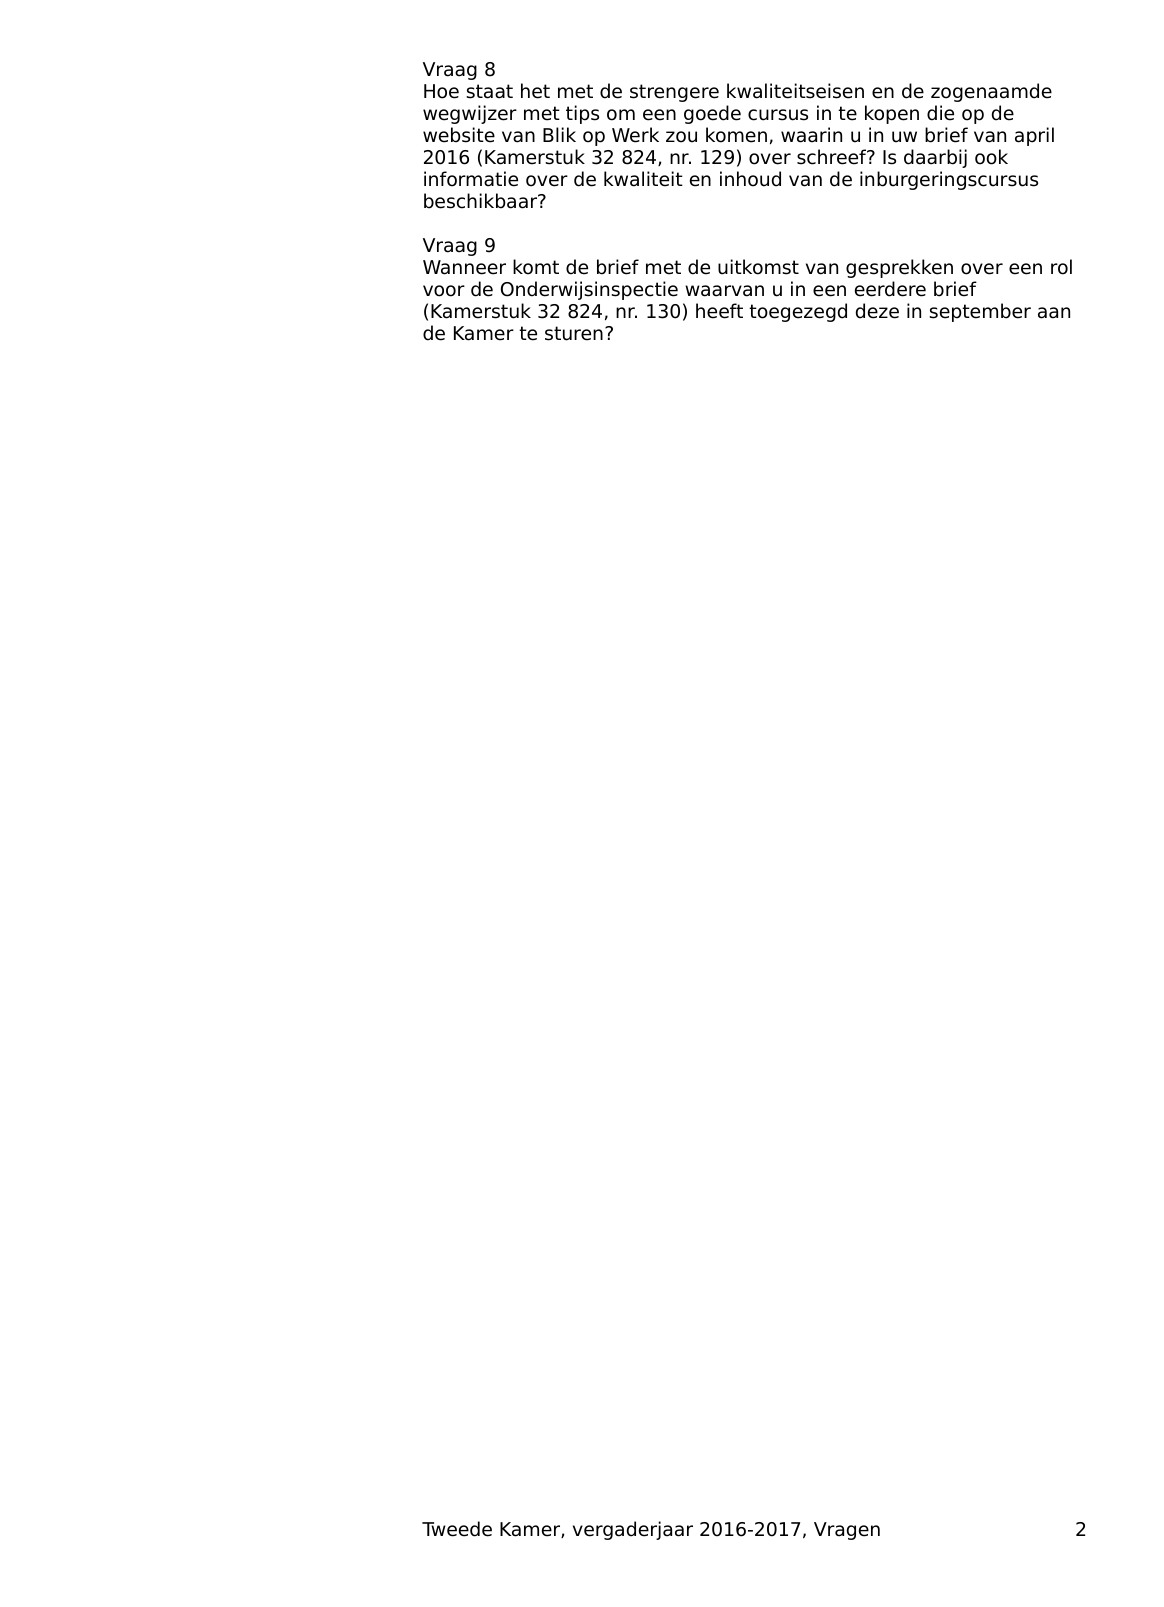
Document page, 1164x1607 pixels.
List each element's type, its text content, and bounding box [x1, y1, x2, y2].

text Wanneer komt de brief met de uitkomst van gesprekken over een rol voor de Onderwijsinspectie waarvan u in een eerdere brief (Kamerstuk 32 824, nr. 130) heeft toegezegd deze in september aan de Kamer te sturen? [422, 257, 1087, 345]
text Vraag 9 [422, 235, 1087, 257]
text Hoe staat het met de strengere kwaliteitseisen en de zogenaamde wegwijzer met tips om een goede cursus in te kopen die op de website van Blik op Werk zou komen, waarin u in uw brief van april 2016 (Kamerstuk 32 824, nr. 129) over schreef? Is daarbij ook informatie over de kwaliteit en inhoud van de inburgeringscursus beschikbaar? [422, 81, 1087, 213]
text Vraag 8 [422, 59, 1087, 81]
